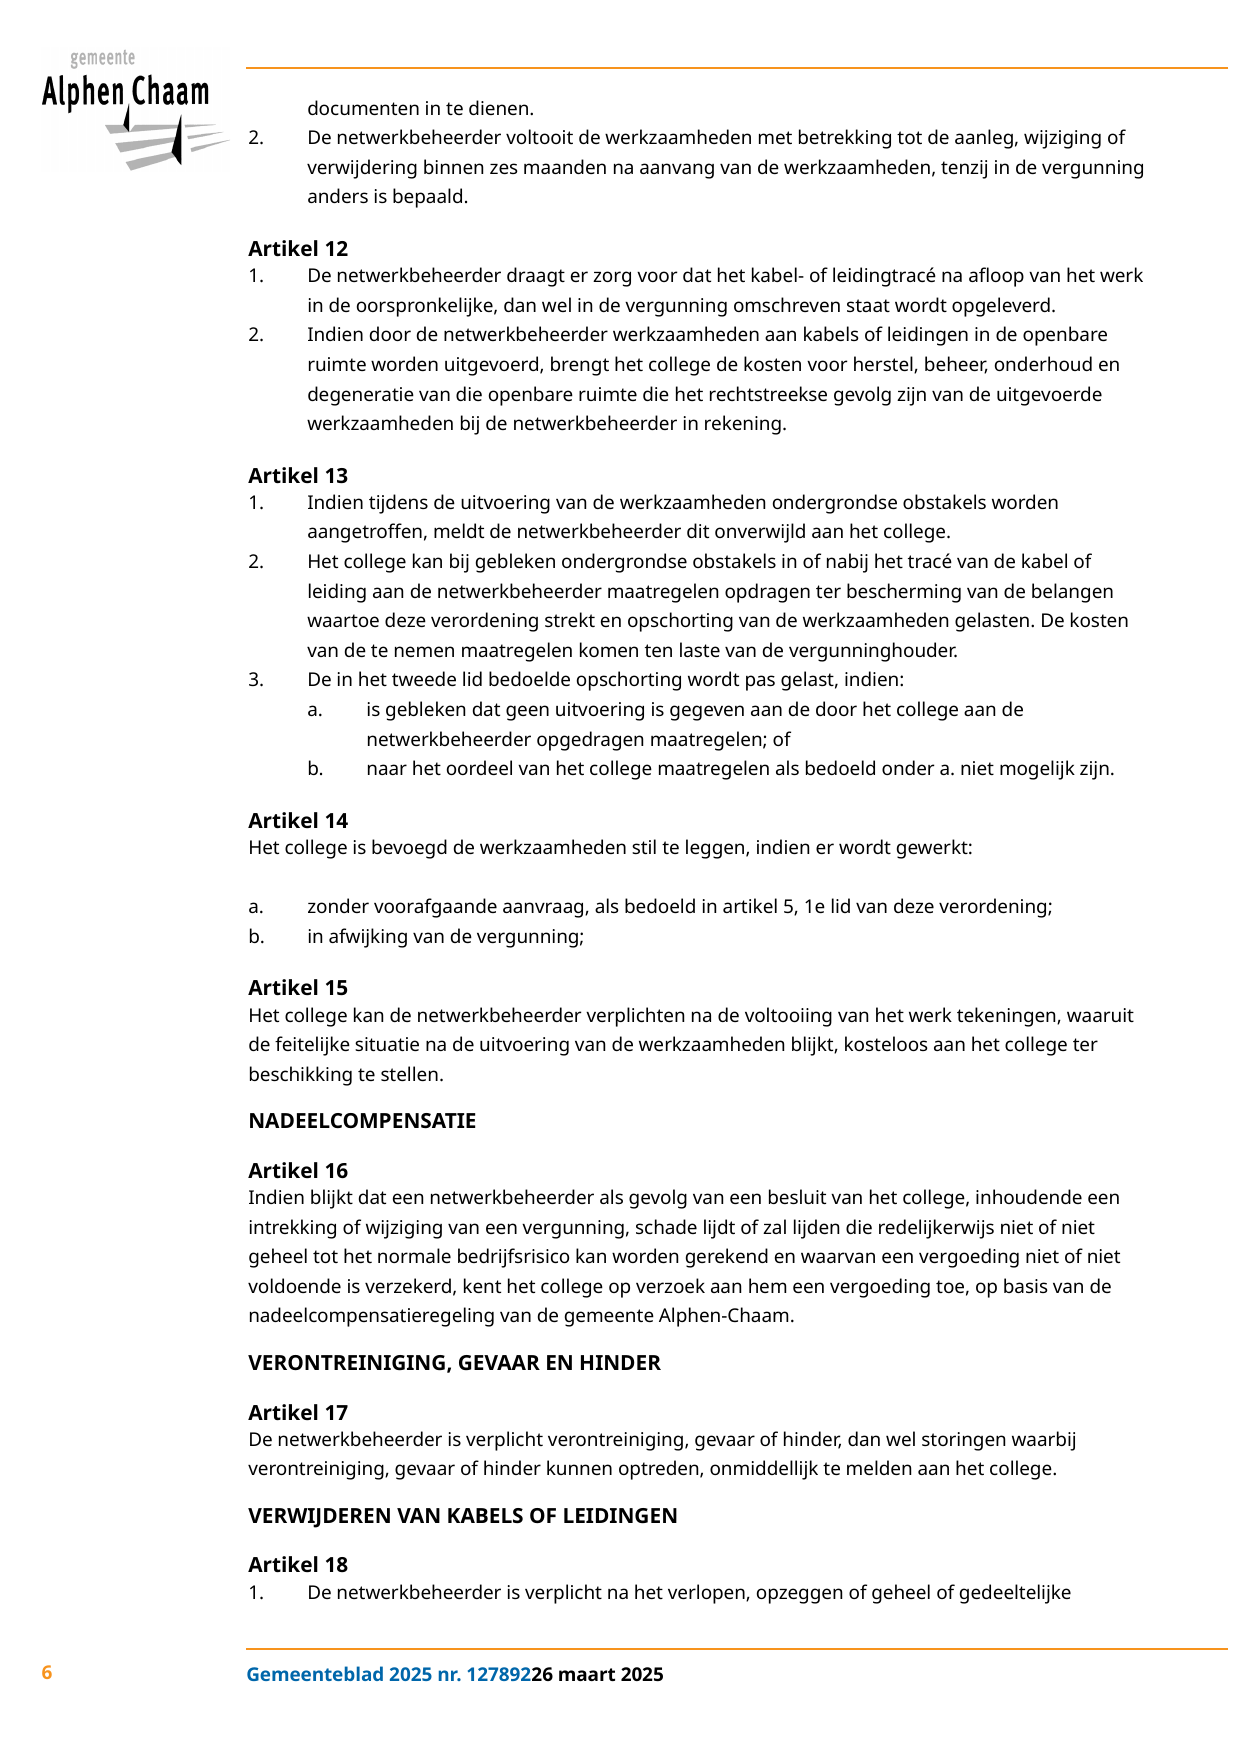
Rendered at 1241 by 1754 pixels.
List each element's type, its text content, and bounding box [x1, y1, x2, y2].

text Artikel 14 [248, 806, 1152, 834]
list zonder voorafgaande aanvraag, als bedoeld in artikel 5, 1e lid van deze verordening; [248, 893, 1152, 919]
picture [41, 47, 231, 172]
list De in het tweede lid bedoelde opschorting wordt pas gelast, indien: [248, 667, 1152, 692]
text Artikel 16 [248, 1156, 1152, 1184]
text Het college kan de netwerkbeheerder verplichten na de voltooiing van het werk tekeningen, waaruit de feitelijke situatie na de uitvoering van de werkzaamheden blijkt, kosteloos aan het college ter beschikking te stellen. [248, 1002, 1152, 1087]
list De netwerkbeheerder voltooit de werkzaamheden met betrekking tot de aanleg, wijziging of verwijdering binnen zes maanden na aanvang van de werkzaamheden, tenzij in de vergunning anders is bepaald. [248, 124, 1152, 209]
text Indien blijkt dat een netwerkbeheerder als gevolg van een besluit van het college, inhoudende een intrekking of wijziging van een vergunning, schade lijdt of zal lijden die redelijkerwijs niet of niet geheel tot het normale bedrijfsrisico kan worden gerekend en waarvan een vergoeding niet of niet voldoende is verzekerd, kent het college op verzoek aan hem een vergoeding toe, op basis van de nadeelcompensatieregeling van de gemeente Alphen-Chaam. [248, 1184, 1152, 1328]
text Artikel 18 [248, 1551, 1152, 1579]
list De netwerkbeheerder is verplicht na het verlopen, opzeggen of geheel of gedeeltelijke [248, 1579, 1152, 1605]
text NADEELCOMPENSATIE [248, 1107, 1152, 1135]
text VERONTREINIGING, GEVAAR EN HINDER [248, 1348, 1152, 1377]
text VERWIJDEREN VAN KABELS OF LEIDINGEN [248, 1501, 1152, 1530]
list documenten in te dienen. [248, 95, 1152, 121]
text Artikel 12 [248, 234, 1152, 262]
list naar het oordeel van het college maatregelen als bedoeld onder a. niet mogelijk zijn. [307, 755, 1152, 781]
list in afwijking van de vergunning; [248, 923, 1152, 949]
text Artikel 13 [248, 461, 1152, 489]
text De netwerkbeheerder is verplicht verontreiniging, gevaar of hinder, dan wel storingen waarbij verontreiniging, gevaar of hinder kunnen optreden, onmiddellijk te melden aan het college. [248, 1426, 1152, 1481]
text Artikel 15 [248, 973, 1152, 1002]
text Het college is bevoegd de werkzaamheden stil te leggen, indien er wordt gewerkt: [248, 834, 1152, 860]
list Indien tijdens de uitvoering van de werkzaamheden ondergrondse obstakels worden aangetroffen, meldt de netwerkbeheerder dit onverwijld aan het college. [248, 489, 1152, 544]
list De netwerkbeheerder draagt er zorg voor dat het kabel- of leidingtracé na afloop van het werk in de oorspronkelijke, dan wel in de vergunning omschreven staat wordt opgeleverd. [248, 262, 1152, 318]
list Het college kan bij gebleken ondergrondse obstakels in of nabij het tracé van de kabel of leiding aan de netwerkbeheerder maatregelen opdragen ter bescherming van de belangen waartoe deze verordening strekt en opschorting van de werkzaamheden gelasten. De kosten van de te nemen maatregelen komen ten laste van de vergunninghouder. [248, 548, 1152, 663]
text Artikel 17 [248, 1398, 1152, 1426]
list is gebleken dat geen uitvoering is gegeven aan de door het college aan de netwerkbeheerder opgedragen maatregelen; of [307, 696, 1152, 752]
list Indien door de netwerkbeheerder werkzaamheden aan kabels of leidingen in de openbare ruimte worden uitgevoerd, brengt het college de kosten voor herstel, beheer, onderhoud en degeneratie van die openbare ruimte die het rechtstreekse gevolg zijn van de uitgevoerde werkzaamheden bij de netwerkbeheerder in rekening. [248, 322, 1152, 436]
